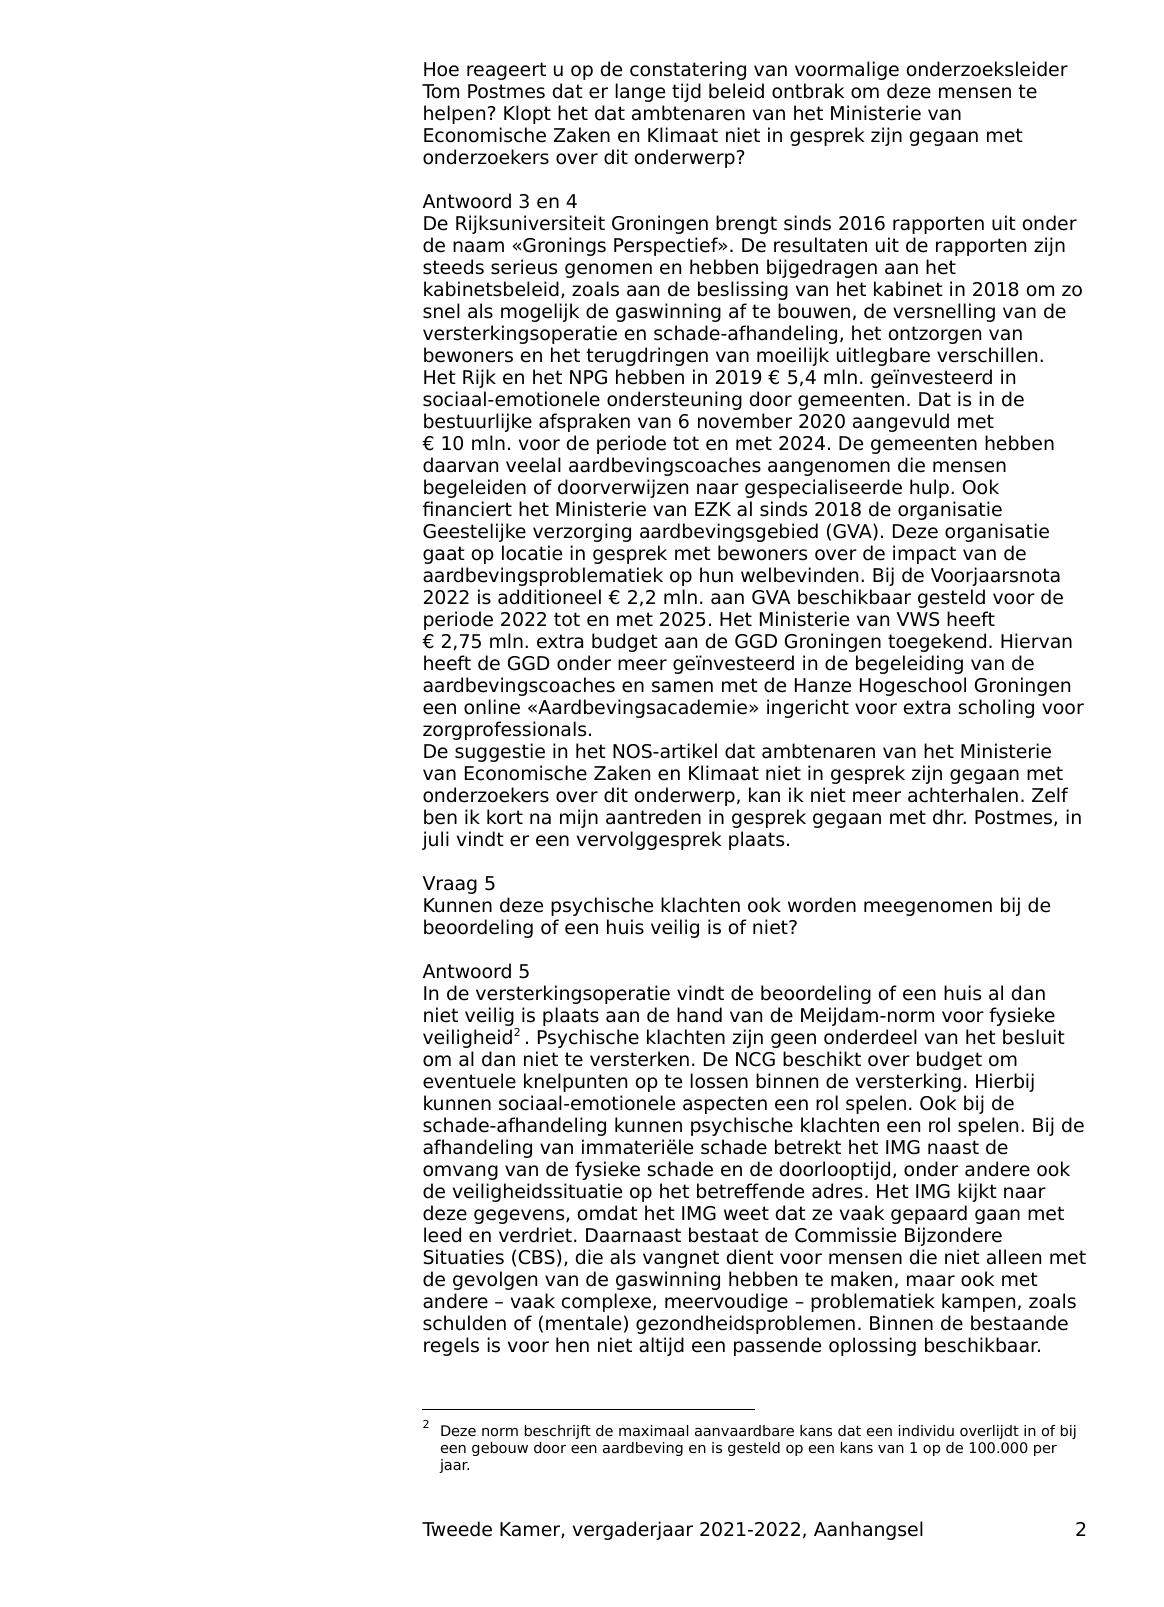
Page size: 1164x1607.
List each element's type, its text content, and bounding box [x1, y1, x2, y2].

text De Rijksuniversiteit Groningen brengt sinds 2016 rapporten uit onder de naam «Gronings Perspectief». De resultaten uit de rapporten zijn steeds serieus genomen en hebben bijgedragen aan het kabinetsbeleid, zoals aan de beslissing van het kabinet in 2018 om zo snel als mogelijk de gaswinning af te bouwen, de versnelling van de versterkingsoperatie en schade-afhandeling, het ontzorgen van bewoners en het terugdringen van moeilijk uitlegbare verschillen. [422, 213, 1087, 367]
text Het Rijk en het NPG hebben in 2019 € 5,4 mln. geïnvesteerd in sociaal-emotionele ondersteuning door gemeenten. Dat is in de bestuurlijke afspraken van 6 november 2020 aangevuld met € 10 mln. voor de periode tot en met 2024. De gemeenten hebben daarvan veelal aardbevingscoaches aangenomen die mensen begeleiden of doorverwijzen naar gespecialiseerde hulp. Ook financiert het Ministerie van EZK al sinds 2018 de organisatie Geestelijke verzorging aardbevingsgebied (GVA). Deze organisatie gaat op locatie in gesprek met bewoners over de impact van de aardbevingsproblematiek op hun welbevinden. Bij de Voorjaarsnota 2022 is additioneel € 2,2 mln. aan GVA beschikbaar gesteld voor de periode 2022 tot en met 2025. Het Ministerie van VWS heeft € 2,75 mln. extra budget aan de GGD Groningen toegekend. Hiervan heeft de GGD onder meer geïnvesteerd in de begeleiding van de aardbevingscoaches en samen met de Hanze Hogeschool Groningen een online «Aardbevingsacademie» ingericht voor extra scholing voor zorgprofessionals. [422, 367, 1087, 741]
text In de versterkingsoperatie vindt de beoordeling of een huis al dan niet veilig is plaats aan de hand van de Meijdam-norm voor fysieke veiligheid. Psychische klachten zijn geen onderdeel van het besluit om al dan niet te versterken. De NCG beschikt over budget om eventuele knelpunten op te lossen binnen de versterking. Hierbij kunnen sociaal-emotionele aspecten een rol spelen. Ook bij de schade-afhandeling kunnen psychische klachten een rol spelen. Bij de afhandeling van immateriële schade betrekt het IMG naast de omvang van de fysieke schade en de doorlooptijd, onder andere ook de veiligheidssituatie op het betreffende adres. Het IMG kijkt naar deze gegevens, omdat het IMG weet dat ze vaak gepaard gaan met leed en verdriet. Daarnaast bestaat de Commissie Bijzondere Situaties (CBS), die als vangnet dient voor mensen die niet alleen met de gevolgen van de gaswinning hebben te maken, maar ook met andere – vaak complexe, meervoudige – problematiek kampen, zoals schulden of (mentale) gezondheidsproblemen. Binnen de bestaande regels is voor hen niet altijd een passende oplossing beschikbaar. [422, 983, 1087, 1356]
text Antwoord 5 [422, 961, 1087, 983]
text Deze norm beschrijft de maximaal aanvaardbare kans dat een individu overlijdt in of bij een gebouw door een aardbeving en is gesteld op een kans van 1 op de 100.000 per jaar. [422, 1418, 1087, 1474]
text De suggestie in het NOS-artikel dat ambtenaren van het Ministerie van Economische Zaken en Klimaat niet in gesprek zijn gegaan met onderzoekers over dit onderwerp, kan ik niet meer achterhalen. Zelf ben ik kort na mijn aantreden in gesprek gegaan met dhr. Postmes, in juli vindt er een vervolggesprek plaats. [422, 741, 1087, 851]
text Vraag 5 [422, 873, 1087, 895]
text Hoe reageert u op de constatering van voormalige onderzoeksleider Tom Postmes dat er lange tijd beleid ontbrak om deze mensen te helpen? Klopt het dat ambtenaren van het Ministerie van Economische Zaken en Klimaat niet in gesprek zijn gegaan met onderzoekers over dit onderwerp? [422, 59, 1087, 169]
text Kunnen deze psychische klachten ook worden meegenomen bij de beoordeling of een huis veilig is of niet? [422, 895, 1087, 939]
text Antwoord 3 en 4 [422, 191, 1087, 213]
